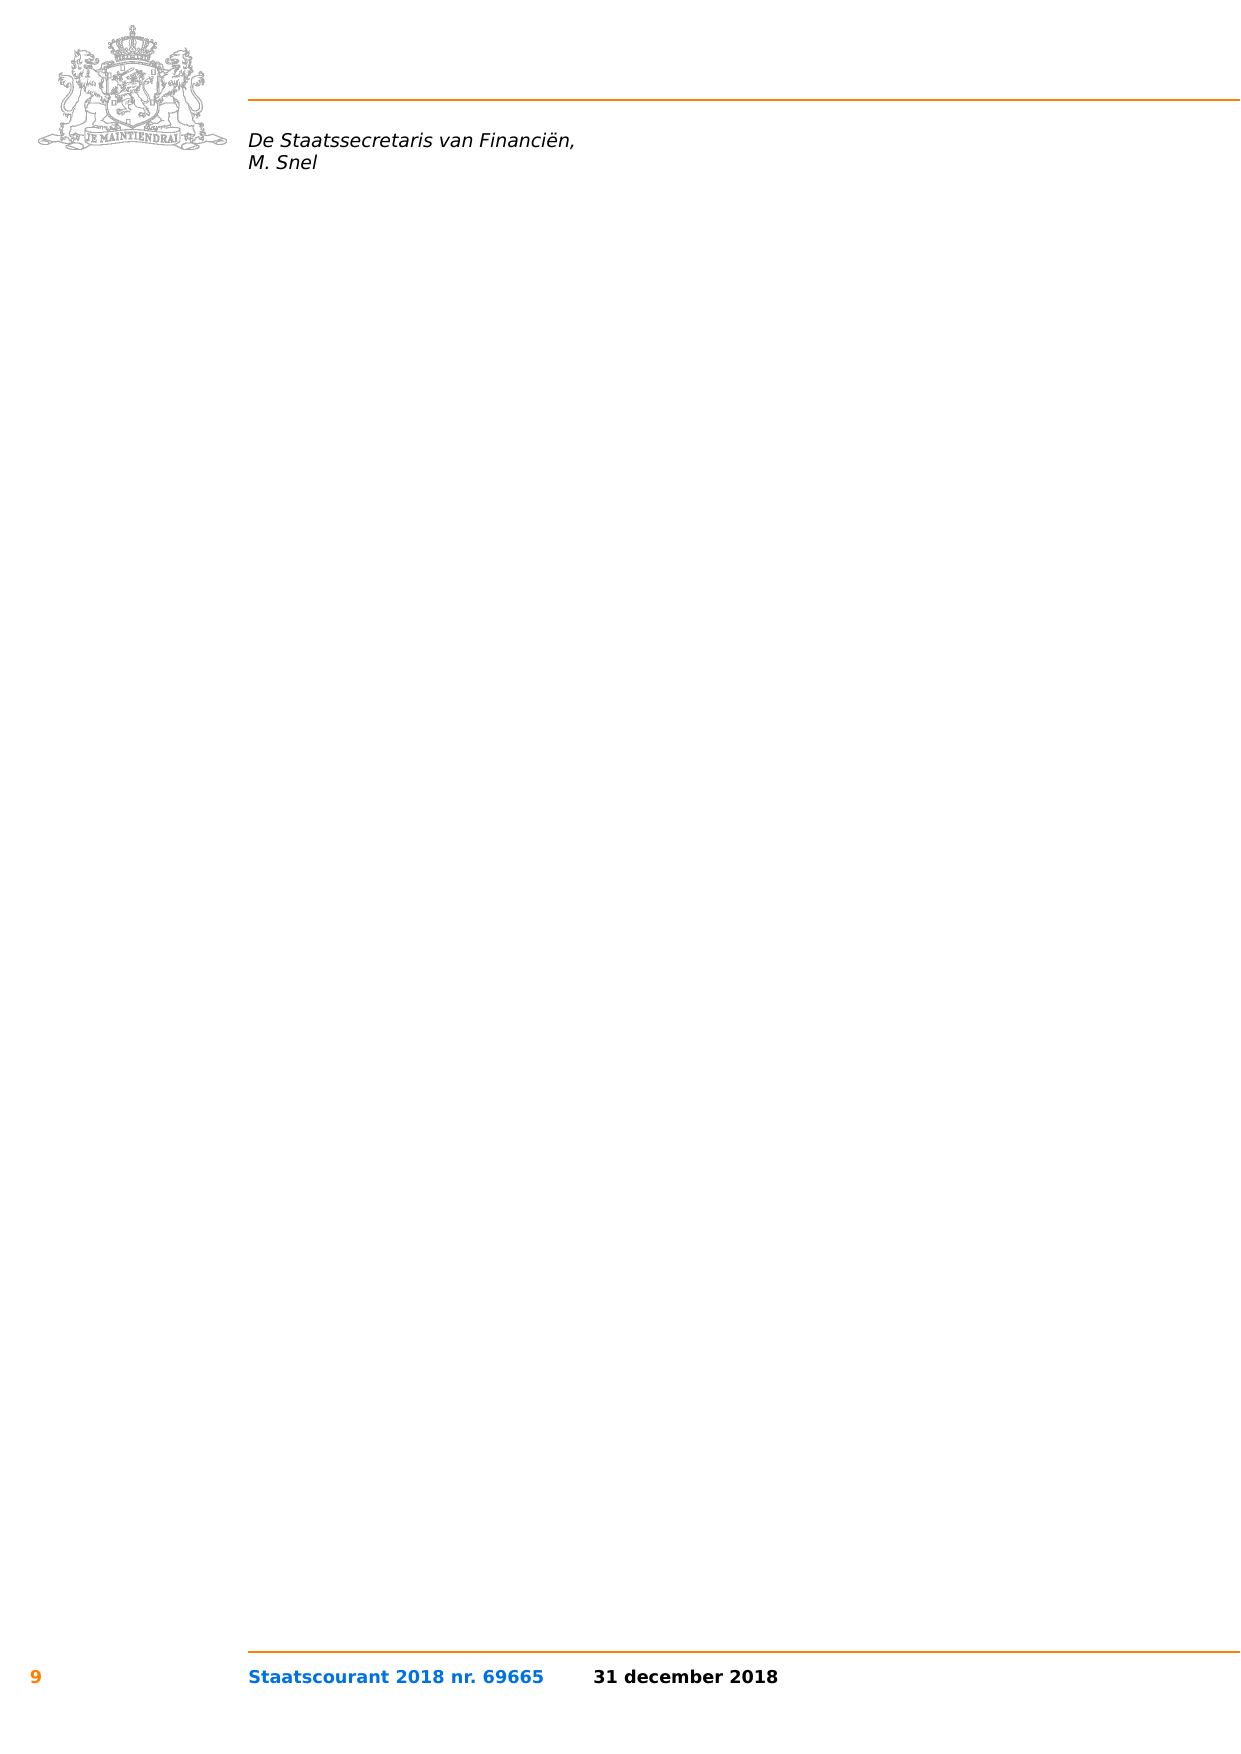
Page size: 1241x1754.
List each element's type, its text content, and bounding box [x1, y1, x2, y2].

picture [38, 25, 227, 150]
text De Staatssecretaris van Financiën, M. Snel [248, 130, 1163, 174]
